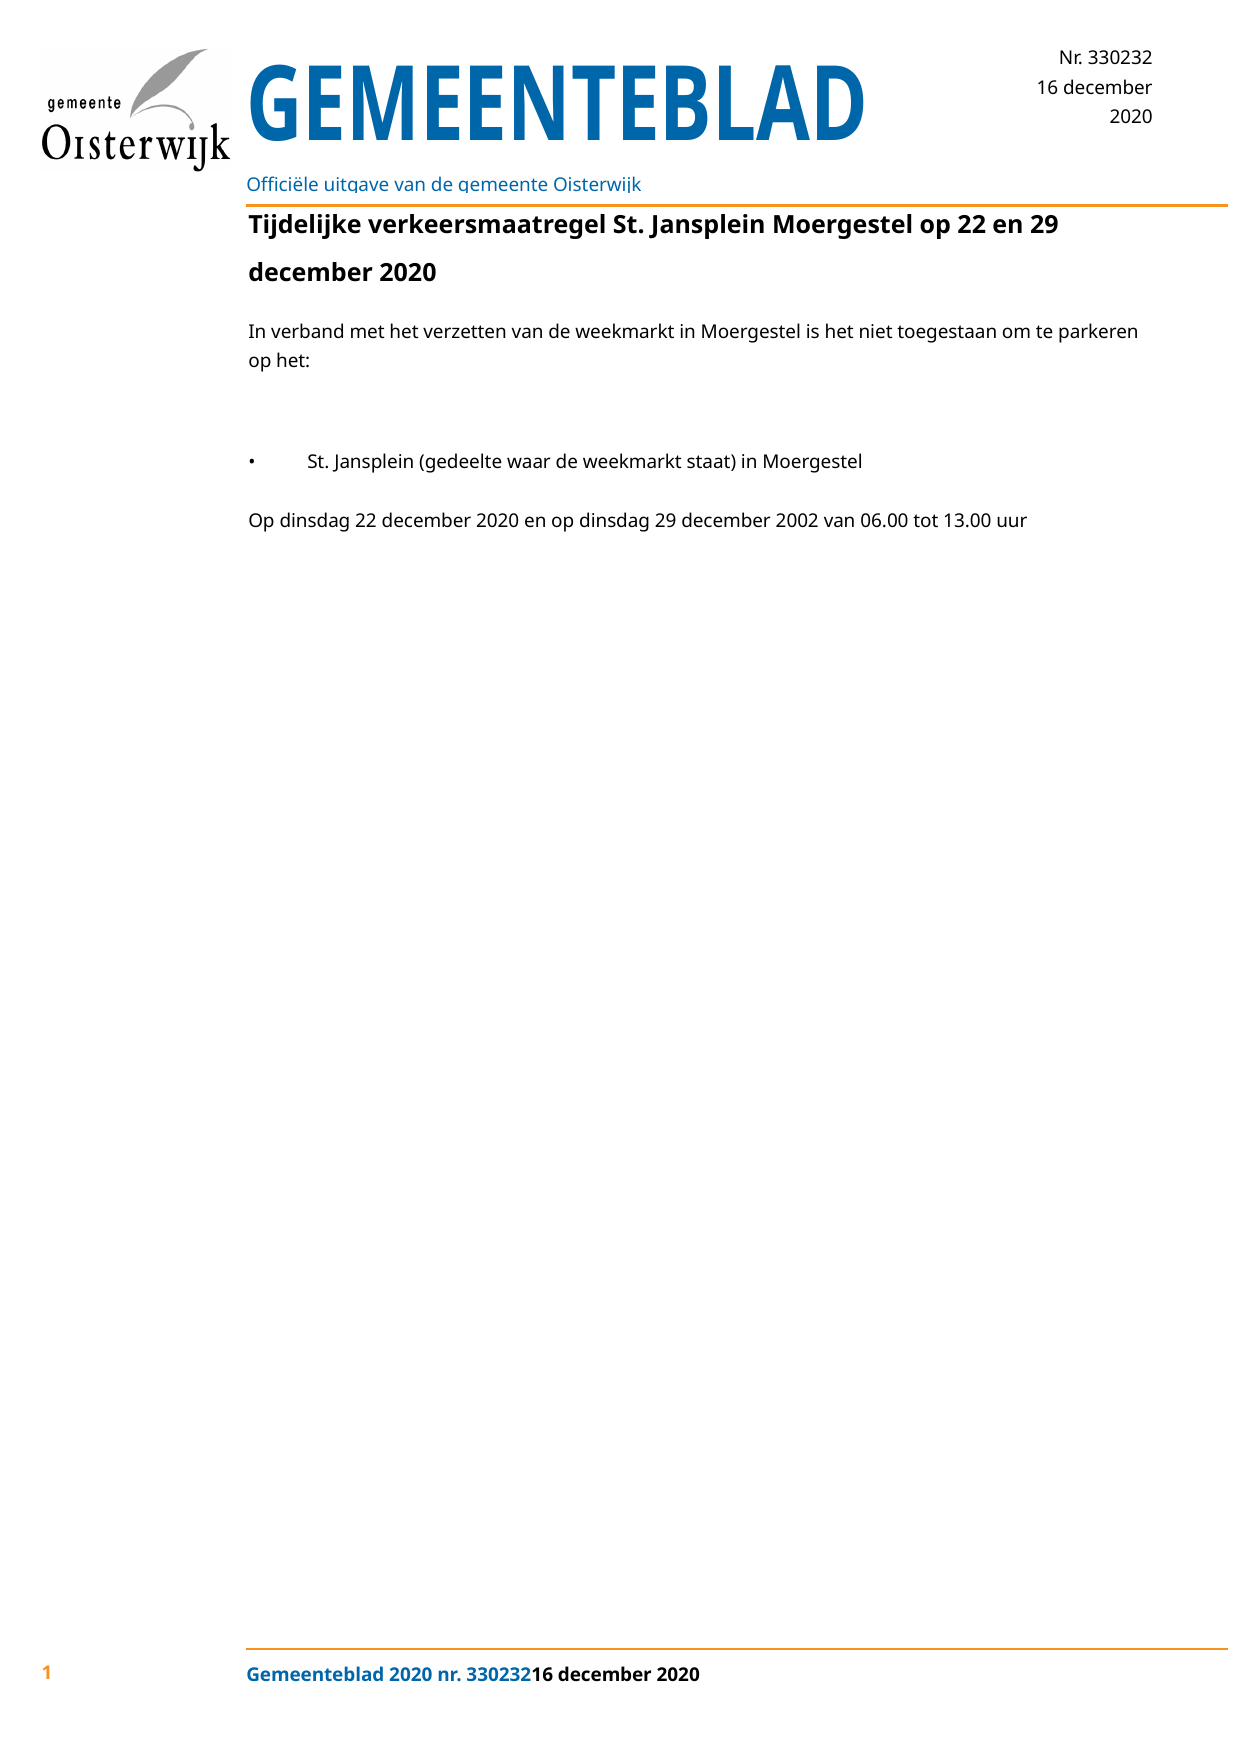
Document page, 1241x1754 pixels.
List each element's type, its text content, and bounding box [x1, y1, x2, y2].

picture [41, 47, 231, 172]
text Op dinsdag 22 december 2020 en op dinsdag 29 december 2002 van 06.00 tot 13.00 uur [248, 507, 1152, 533]
text In verband met het verzetten van de weekmarkt in Moergestel is het niet toegestaan om te parkeren op het: [248, 318, 1152, 373]
list St. Jansplein (gedeelte waar de weekmarkt staat) in Moergestel [248, 448, 1152, 474]
text Tijdelijke verkeersmaatregel St. Jansplein Moergestel op 22 en 29 december 2020 [248, 207, 1152, 288]
